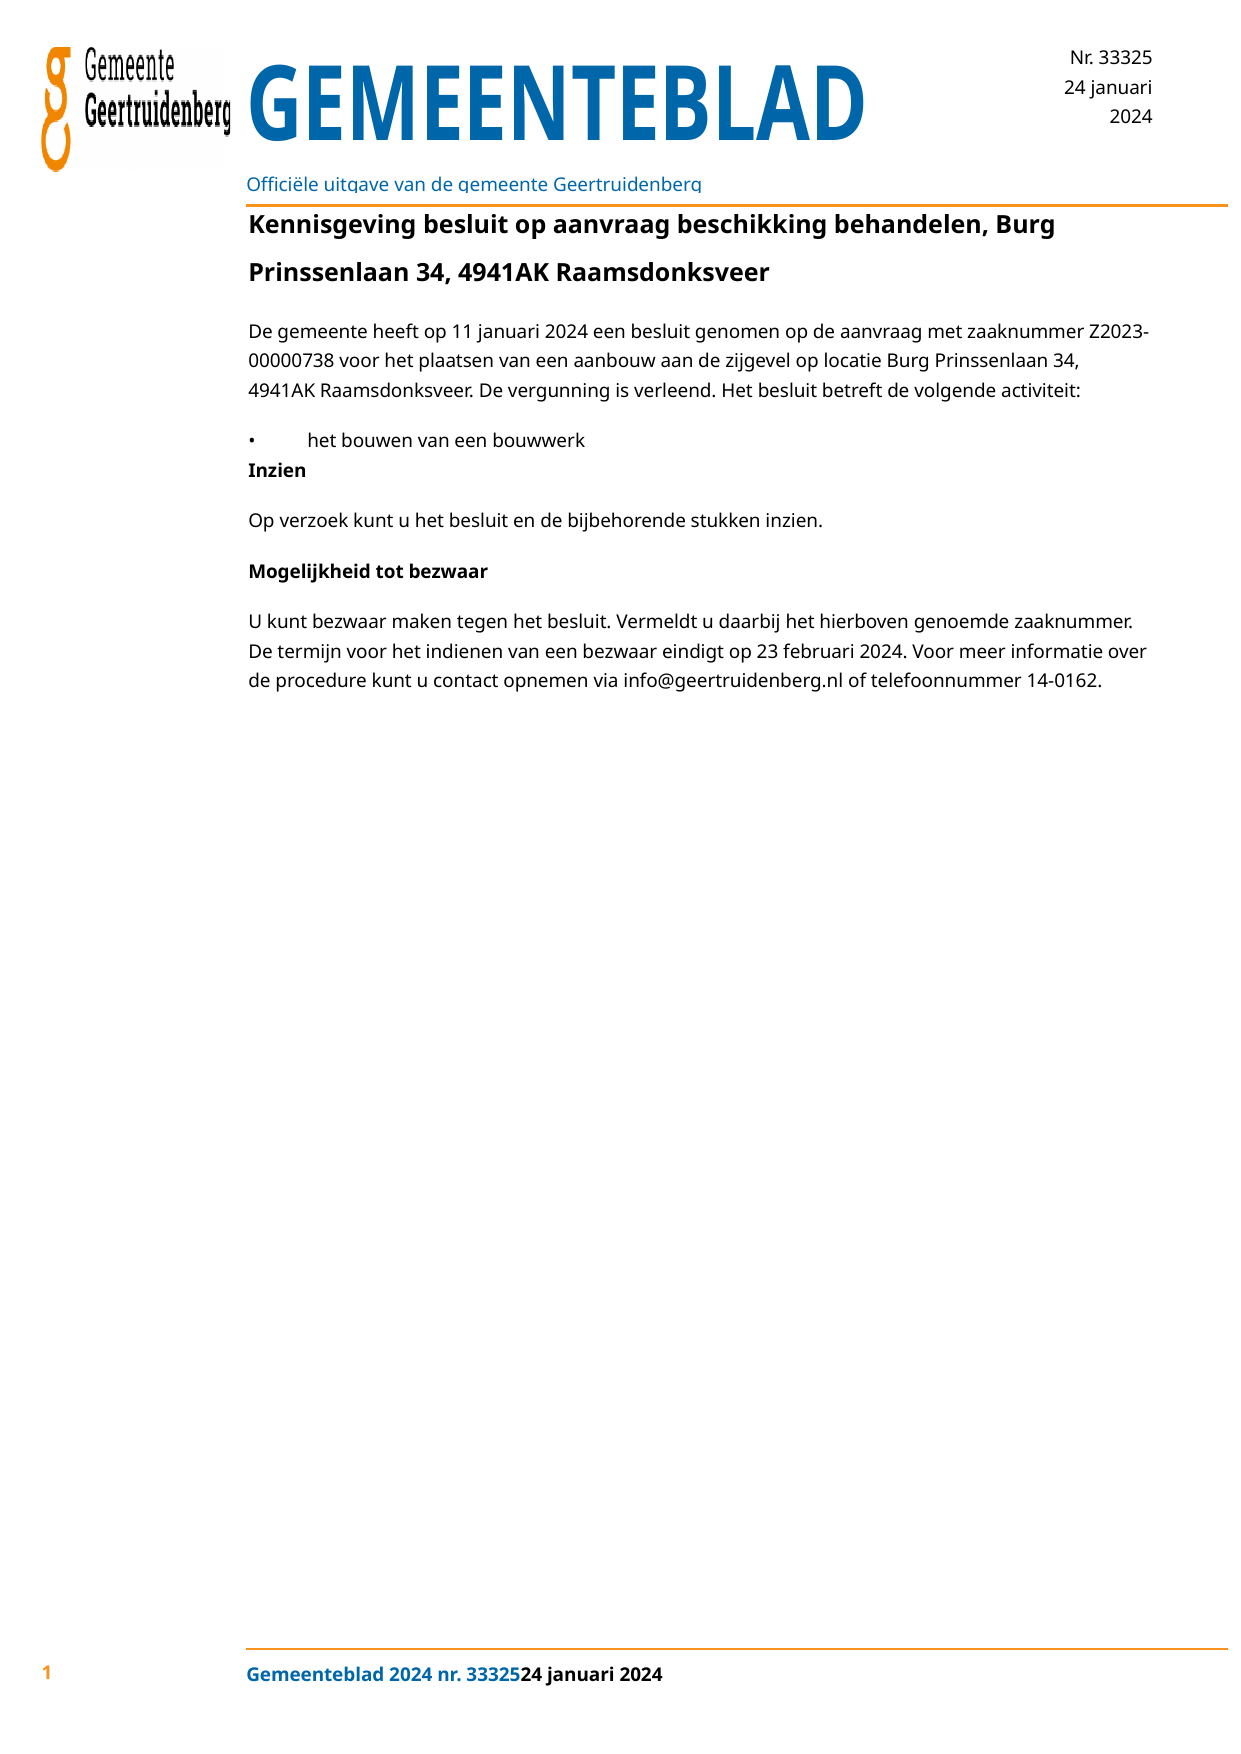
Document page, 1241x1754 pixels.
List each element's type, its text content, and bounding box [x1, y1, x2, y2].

text Kennisgeving besluit op aanvraag beschikking behandelen, Burg Prinssenlaan 34, 4941AK Raamsdonksveer [248, 207, 1152, 288]
picture [41, 47, 231, 172]
text Inzien [248, 457, 1152, 483]
text Op verzoek kunt u het besluit en de bijbehorende stukken inzien. [248, 507, 1152, 533]
text Mogelijkheid tot bezwaar [248, 558, 1152, 584]
text U kunt bezwaar maken tegen het besluit. Vermeldt u daarbij het hierboven genoemde zaaknummer. De termijn voor het indienen van een bezwaar eindigt op 23 februari 2024. Voor meer informatie over de procedure kunt u contact opnemen via info@geertruidenberg.nl of telefoonnummer 14-0162. [248, 608, 1152, 693]
list het bouwen van een bouwwerk [248, 427, 1152, 453]
text De gemeente heeft op 11 januari 2024 een besluit genomen op de aanvraag met zaaknummer Z2023-00000738 voor het plaatsen van een aanbouw aan de zijgevel op locatie Burg Prinssenlaan 34, 4941AK Raamsdonksveer. De vergunning is verleend. Het besluit betreft de volgende activiteit: [248, 318, 1152, 403]
